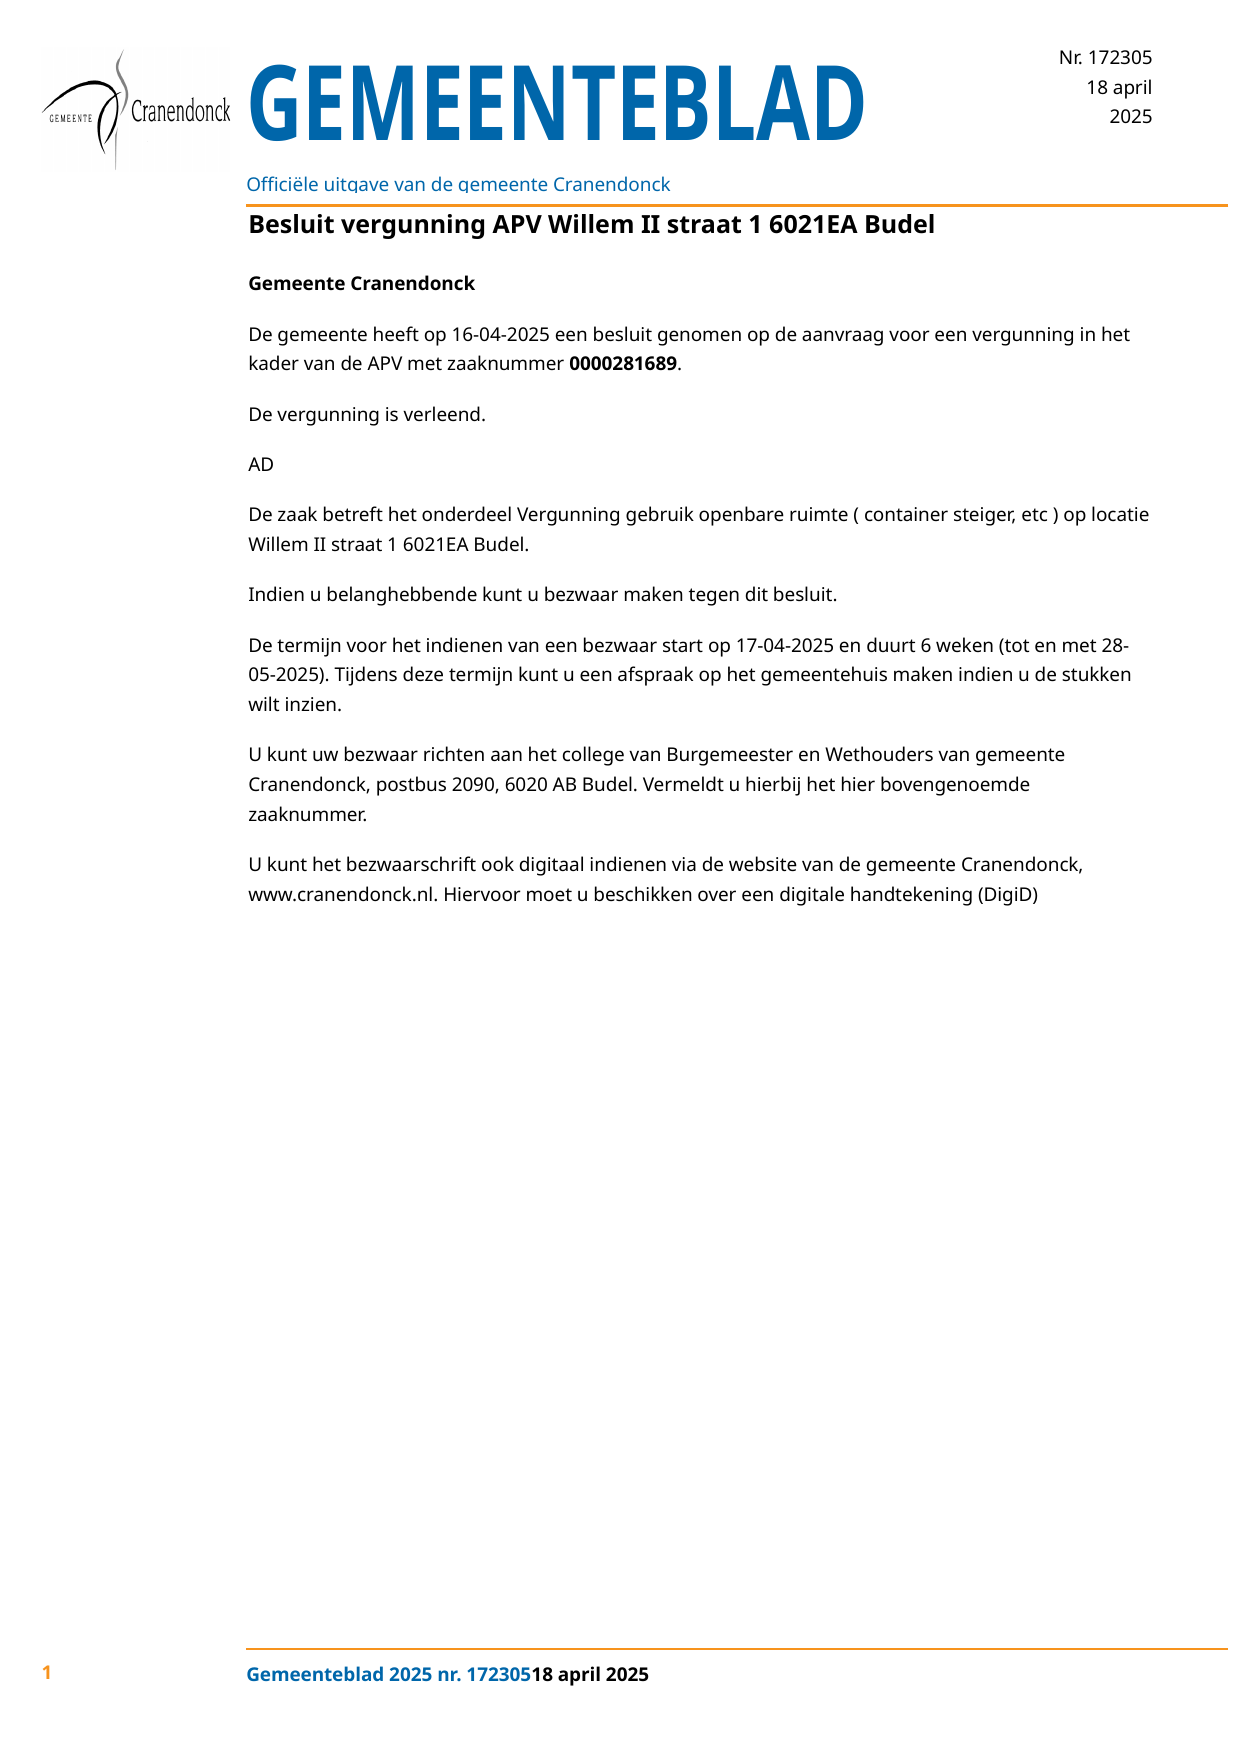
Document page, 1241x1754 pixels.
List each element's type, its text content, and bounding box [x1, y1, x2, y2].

text De gemeente heeft op 16-04-2025 een besluit genomen op de aanvraag voor een vergunning in het kader van de APV met zaaknummer 0000281689. [248, 321, 1152, 376]
text Indien u belanghebbende kunt u bezwaar maken tegen dit besluit. [248, 582, 1152, 607]
text Besluit vergunning APV Willem II straat 1 6021EA Budel [248, 207, 1152, 241]
text U kunt uw bezwaar richten aan het college van Burgemeester en Wethouders van gemeente Cranendonck, postbus 2090, 6020 AB Budel. Vermeldt u hierbij het hier bovengenoemde zaaknummer. [248, 742, 1152, 826]
text AD [248, 451, 1152, 477]
text De zaak betreft het onderdeel Vergunning gebruik openbare ruimte ( container steiger, etc ) op locatie Willem II straat 1 6021EA Budel. [248, 502, 1152, 557]
text De vergunning is verleend. [248, 401, 1152, 426]
text Gemeente Cranendonck [248, 270, 1152, 296]
picture [41, 47, 231, 172]
text U kunt het bezwaarschrift ook digitaal indienen via de website van de gemeente Cranendonck, www.cranendonck.nl. Hiervoor moet u beschikken over een digitale handtekening (DigiD) [248, 851, 1152, 906]
text De termijn voor het indienen van een bezwaar start op 17-04-2025 en duurt 6 weken (tot en met 28-05-2025). Tijdens deze termijn kunt u een afspraak op het gemeentehuis maken indien u de stukken wilt inzien. [248, 632, 1152, 717]
